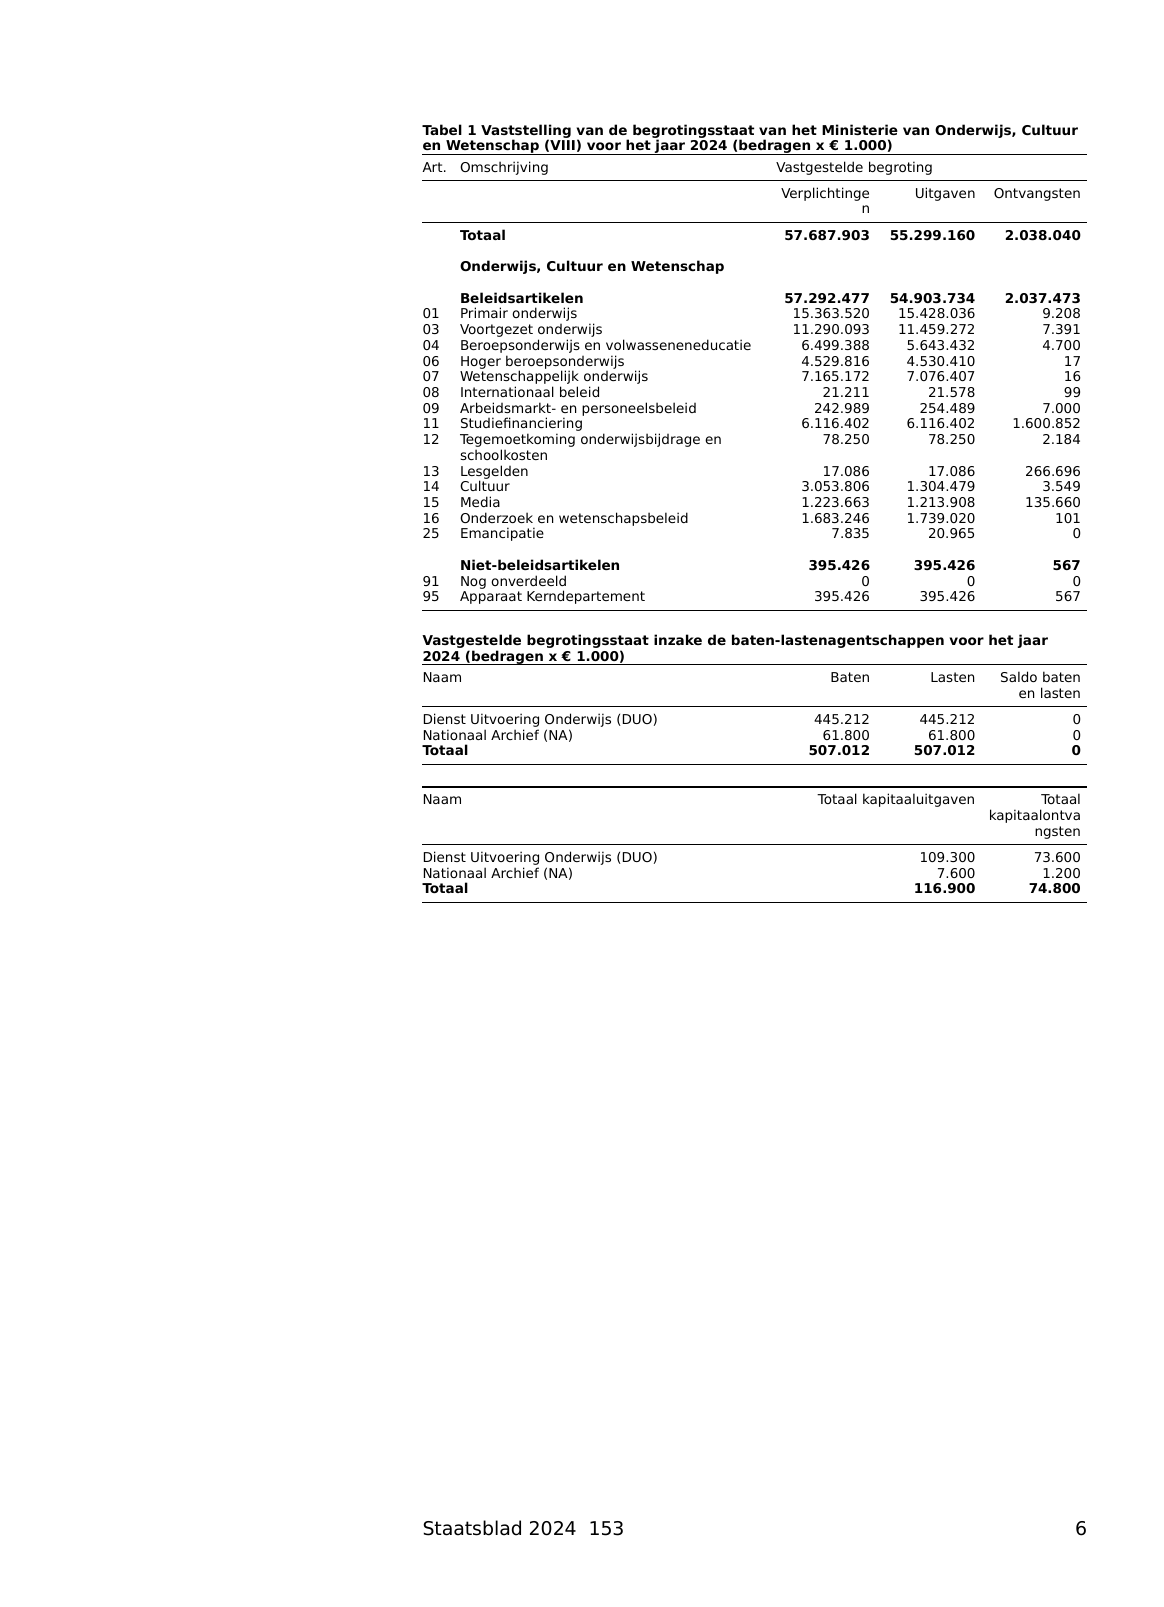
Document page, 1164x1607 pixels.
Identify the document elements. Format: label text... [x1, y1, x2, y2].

table_cell 395.426 [876, 558, 981, 573]
table_cell [422, 290, 454, 306]
table_cell Beroepsonderwijs en volwasseneneducatie [454, 338, 770, 353]
table_cell 04 [422, 338, 454, 353]
table_cell 7.000 [981, 401, 1087, 416]
table_cell 567 [981, 558, 1087, 573]
table_cell 1.223.663 [770, 495, 876, 511]
table_cell [770, 881, 876, 902]
table_cell 395.426 [770, 558, 876, 573]
table_cell [770, 845, 876, 866]
table_cell Studiefinanciering [454, 416, 770, 432]
table_cell [981, 243, 1087, 259]
table_cell 57.292.477 [770, 290, 876, 306]
table_header Totaal kapitaaluitgaven [770, 788, 981, 844]
table_cell Totaal [454, 223, 770, 243]
table_cell Saldo baten en lasten [981, 665, 1087, 706]
table_cell [770, 243, 876, 259]
table_cell Dienst Uitvoering Onderwijs (DUO) [422, 707, 770, 727]
table_cell 08 [422, 385, 454, 401]
table_cell 17 [981, 353, 1087, 369]
table_cell 6.116.402 [770, 416, 876, 432]
table_cell 445.212 [770, 707, 876, 727]
table_cell 7.835 [770, 526, 876, 542]
table_cell Lasten [876, 665, 981, 706]
table_cell Primair onderwijs [454, 306, 770, 322]
table_cell Totaal [422, 743, 770, 763]
table_cell 16 [422, 511, 454, 526]
table_cell [876, 243, 981, 259]
table_cell 2.184 [981, 432, 1087, 463]
table_cell [422, 243, 454, 259]
table_cell 16 [981, 369, 1087, 385]
table_cell Hoger beroepsonderwijs [454, 353, 770, 369]
table_cell Nationaal Archief (NA) [422, 866, 770, 881]
table_cell 1.200 [981, 866, 1087, 881]
table_cell 61.800 [876, 728, 981, 743]
table_cell Nationaal Archief (NA) [422, 728, 770, 743]
table_cell 73.600 [981, 845, 1087, 866]
table_cell Internationaal beleid [454, 385, 770, 401]
table_cell 7.391 [981, 322, 1087, 338]
table_cell Baten [770, 665, 876, 706]
table_cell [770, 275, 876, 290]
table_cell Omschrijving [454, 155, 770, 180]
table_cell 109.300 [876, 845, 981, 866]
table_cell 1.304.479 [876, 479, 981, 495]
table_cell 9.208 [981, 306, 1087, 322]
table_cell Apparaat Kerndepartement [454, 589, 770, 610]
table_cell 03 [422, 322, 454, 338]
table_cell 3.549 [981, 479, 1087, 495]
table_cell Onderzoek en wetenschapsbeleid [454, 511, 770, 526]
table_cell [422, 558, 454, 573]
table_cell 55.299.160 [876, 223, 981, 243]
table_cell [422, 275, 454, 290]
table_cell 13 [422, 464, 454, 479]
table_cell 0 [981, 574, 1087, 589]
table_cell 25 [422, 526, 454, 542]
table_cell 507.012 [876, 743, 981, 763]
table_cell [876, 275, 981, 290]
table_cell Wetenschappelijk onderwijs [454, 369, 770, 385]
table_cell 07 [422, 369, 454, 385]
table_cell 0 [770, 574, 876, 589]
table_cell 254.489 [876, 401, 981, 416]
table_cell Vastgestelde begroting [770, 155, 1087, 180]
table_cell 6.116.402 [876, 416, 981, 432]
table_cell [876, 542, 981, 558]
table_cell 507.012 [770, 743, 876, 763]
table_cell Onderwijs, Cultuur en Wetenschap [454, 259, 770, 275]
table_cell 0 [981, 526, 1087, 542]
table_cell 101 [981, 511, 1087, 526]
table_cell Nog onverdeeld [454, 574, 770, 589]
table_cell Voortgezet onderwijs [454, 322, 770, 338]
table_cell 116.900 [876, 881, 981, 902]
table_cell [422, 223, 454, 243]
table_cell 1.213.908 [876, 495, 981, 511]
table_cell 2.038.040 [981, 223, 1087, 243]
table_cell 4.700 [981, 338, 1087, 353]
table_cell 91 [422, 574, 454, 589]
table_cell Ontvangsten [981, 181, 1087, 222]
table_cell 7.165.172 [770, 369, 876, 385]
table_cell Lesgelden [454, 464, 770, 479]
table_cell [981, 275, 1087, 290]
table_cell 266.696 [981, 464, 1087, 479]
table_cell 15.428.036 [876, 306, 981, 322]
table_cell 2.037.473 [981, 290, 1087, 306]
table_cell [981, 259, 1087, 275]
table_cell 21.578 [876, 385, 981, 401]
table_cell 11.290.093 [770, 322, 876, 338]
table_cell 0 [981, 707, 1087, 727]
table_cell 17.086 [770, 464, 876, 479]
table_cell 3.053.806 [770, 479, 876, 495]
table_cell [454, 542, 770, 558]
table_cell 6.499.388 [770, 338, 876, 353]
table_cell Art. [422, 155, 454, 180]
table_header Naam [422, 788, 770, 844]
table_cell [422, 181, 454, 222]
table_cell [454, 243, 770, 259]
table_cell [770, 542, 876, 558]
table_cell 135.660 [981, 495, 1087, 511]
table_header Tabel 1 Vaststelling van de begrotingsstaat van het Ministerie van Onderwijs, Cultuur en Wetenschap (VIII) voor het jaar 2024 (bedragen x € 1.000) [422, 122, 1087, 154]
table_cell 0 [981, 743, 1087, 763]
table_cell 11.459.272 [876, 322, 981, 338]
table_cell [770, 866, 876, 881]
table_cell 395.426 [876, 589, 981, 610]
table_cell 7.600 [876, 866, 981, 881]
table_cell 21.211 [770, 385, 876, 401]
table_cell 5.643.432 [876, 338, 981, 353]
table_cell 7.076.407 [876, 369, 981, 385]
table_cell 99 [981, 385, 1087, 401]
table_cell Media [454, 495, 770, 511]
table_cell 95 [422, 589, 454, 610]
table_cell Cultuur [454, 479, 770, 495]
table_cell Arbeidsmarkt- en personeelsbeleid [454, 401, 770, 416]
table_cell 4.530.410 [876, 353, 981, 369]
table_cell 1.739.020 [876, 511, 981, 526]
table_cell Beleidsartikelen [454, 290, 770, 306]
table_cell [770, 259, 876, 275]
table_header Totaal kapitaalontvangsten [981, 788, 1087, 844]
table_cell 395.426 [770, 589, 876, 610]
table_cell 242.989 [770, 401, 876, 416]
table_cell 74.800 [981, 881, 1087, 902]
table_header Vastgestelde begrotingsstaat inzake de baten-lastenagentschappen voor het jaar 2024 (bedragen x € 1.000) [422, 633, 1087, 664]
table_cell 1.600.852 [981, 416, 1087, 432]
table_cell Tegemoetkoming onderwijsbijdrage en schoolkosten [454, 432, 770, 463]
table_cell 20.965 [876, 526, 981, 542]
table_cell 15 [422, 495, 454, 511]
table_cell Dienst Uitvoering Onderwijs (DUO) [422, 845, 770, 866]
table_cell 54.903.734 [876, 290, 981, 306]
table_cell Emancipatie [454, 526, 770, 542]
table_cell Niet-beleidsartikelen [454, 558, 770, 573]
table_cell 61.800 [770, 728, 876, 743]
table_cell 01 [422, 306, 454, 322]
table_cell 567 [981, 589, 1087, 610]
table_cell 1.683.246 [770, 511, 876, 526]
table_cell [422, 259, 454, 275]
table_cell [454, 181, 770, 222]
table_cell 09 [422, 401, 454, 416]
table_cell 57.687.903 [770, 223, 876, 243]
table_cell 14 [422, 479, 454, 495]
table_cell [876, 259, 981, 275]
table_cell [981, 542, 1087, 558]
table_cell 0 [981, 728, 1087, 743]
table_cell 78.250 [876, 432, 981, 463]
table_cell 0 [876, 574, 981, 589]
table_cell 12 [422, 432, 454, 463]
table_cell [422, 542, 454, 558]
table_cell 06 [422, 353, 454, 369]
table_cell 11 [422, 416, 454, 432]
table_cell 78.250 [770, 432, 876, 463]
table_cell Uitgaven [876, 181, 981, 222]
table_cell [454, 275, 770, 290]
table_cell 17.086 [876, 464, 981, 479]
table_cell Naam [422, 665, 770, 706]
table_cell 4.529.816 [770, 353, 876, 369]
table_cell 15.363.520 [770, 306, 876, 322]
table_cell Verplichtingen [770, 181, 876, 222]
table_cell 445.212 [876, 707, 981, 727]
table_cell Totaal [422, 881, 770, 902]
